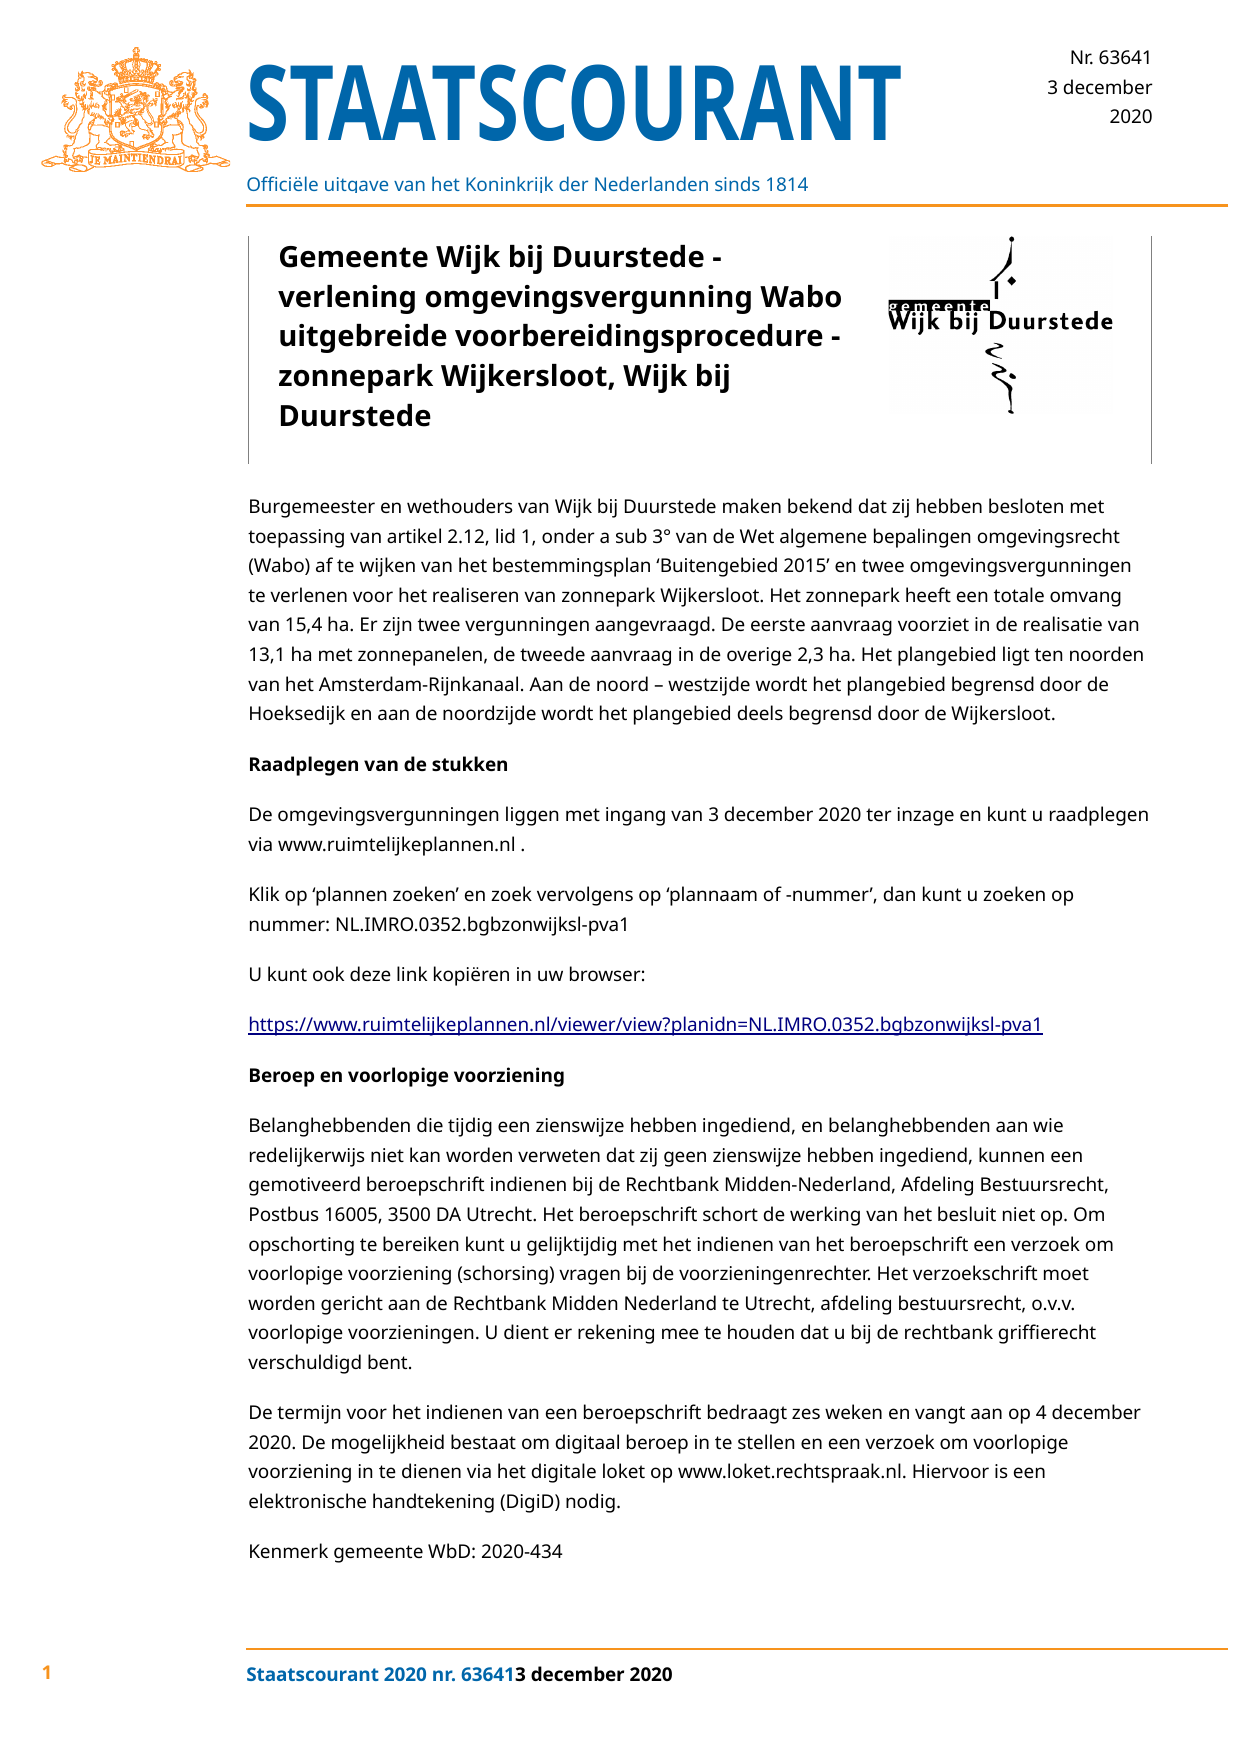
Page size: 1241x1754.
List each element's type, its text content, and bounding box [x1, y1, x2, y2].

table_header [850, 236, 888, 413]
text U kunt ook deze link kopiëren in uw browser: [248, 961, 1152, 987]
text Burgemeester en wethouders van Wijk bij Duurstede maken bekend dat zij hebben besloten met toepassing van artikel 2.12, lid 1, onder a sub 3° van de Wet algemene bepalingen omgevingsrecht (Wabo) af te wijken van het bestemmingsplan ‘Buitengebied 2015’ en twee omgevingsvergunningen te verlenen voor het realiseren van zonnepark Wijkersloot. Het zonnepark heeft een totale omvang van 15,4 ha. Er zijn twee vergunningen aangevraagd. De eerste aanvraag voorziet in de realisatie van 13,1 ha met zonnepanelen, de tweede aanvraag in de overige 2,3 ha. Het plangebied ligt ten noorden van het Amsterdam-Rijnkanaal. Aan de noord – westzijde wordt het plangebied begrensd door de Hoeksedijk en aan de noordzijde wordt het plangebied deels begrensd door de Wijkersloot. [248, 493, 1152, 726]
text De omgevingsvergunningen liggen met ingang van 3 december 2020 ter inzage en kunt u raadplegen via www.ruimtelijkeplannen.nl . [248, 801, 1152, 857]
text Raadplegen van de stukken [248, 751, 1152, 777]
text Beroep en voorlopige voorziening [248, 1062, 1152, 1088]
table_header Gemeente Wijk bij Duurstede - verlening omgevingsvergunning Wabo uitgebreide voorbereidingsprocedure - zonnepark Wijkersloot, Wijk bij Duurstede [249, 236, 850, 464]
picture [888, 236, 1113, 414]
text Klik op ‘plannen zoeken’ en zoek vervolgens op ‘plannaam of -nummer’, dan kunt u zoeken op nummer: NL.IMRO.0352.bgbzonwijksl-pva1 [248, 881, 1152, 937]
text Belanghebbenden die tijdig een zienswijze hebben ingediend, en belanghebbenden aan wie redelijkerwijs niet kan worden verweten dat zij geen zienswijze hebben ingediend, kunnen een gemotiveerd beroepschrift indienen bij de Rechtbank Midden-Nederland, Afdeling Bestuursrecht, Postbus 16005, 3500 DA Utrecht. Het beroepschrift schort de werking van het besluit niet op. Om opschorting te bereiken kunt u gelijktijdig met het indienen van het beroepschrift een verzoek om voorlopige voorziening (schorsing) vragen bij de voorzieningenrechter. Het verzoekschrift moet worden gericht aan de Rechtbank Midden Nederland te Utrecht, afdeling bestuursrecht, o.v.v. voorlopige voorzieningen. U dient er rekening mee te houden dat u bij de rechtbank griffierecht verschuldigd bent. [248, 1112, 1152, 1375]
text https://www.ruimtelijkeplannen.nl/viewer/view?planidn=NL.IMRO.0352.bgbzonwijksl-pva1 [248, 1012, 1152, 1037]
text De termijn voor het indienen van een beroepschrift bedraagt zes weken en vangt aan op 4 december 2020. De mogelijkheid bestaat om digitaal beroep in te stellen en een verzoek om voorlopige voorziening in te dienen via het digitale loket op www.loket.rechtspraak.nl. Hiervoor is een elektronische handtekening (DigiD) nodig. [248, 1399, 1152, 1514]
picture [41, 47, 231, 172]
text Kenmerk gemeente WbD: 2020-434 [248, 1539, 1152, 1564]
table_header [850, 414, 1151, 464]
table_header [1113, 236, 1151, 413]
